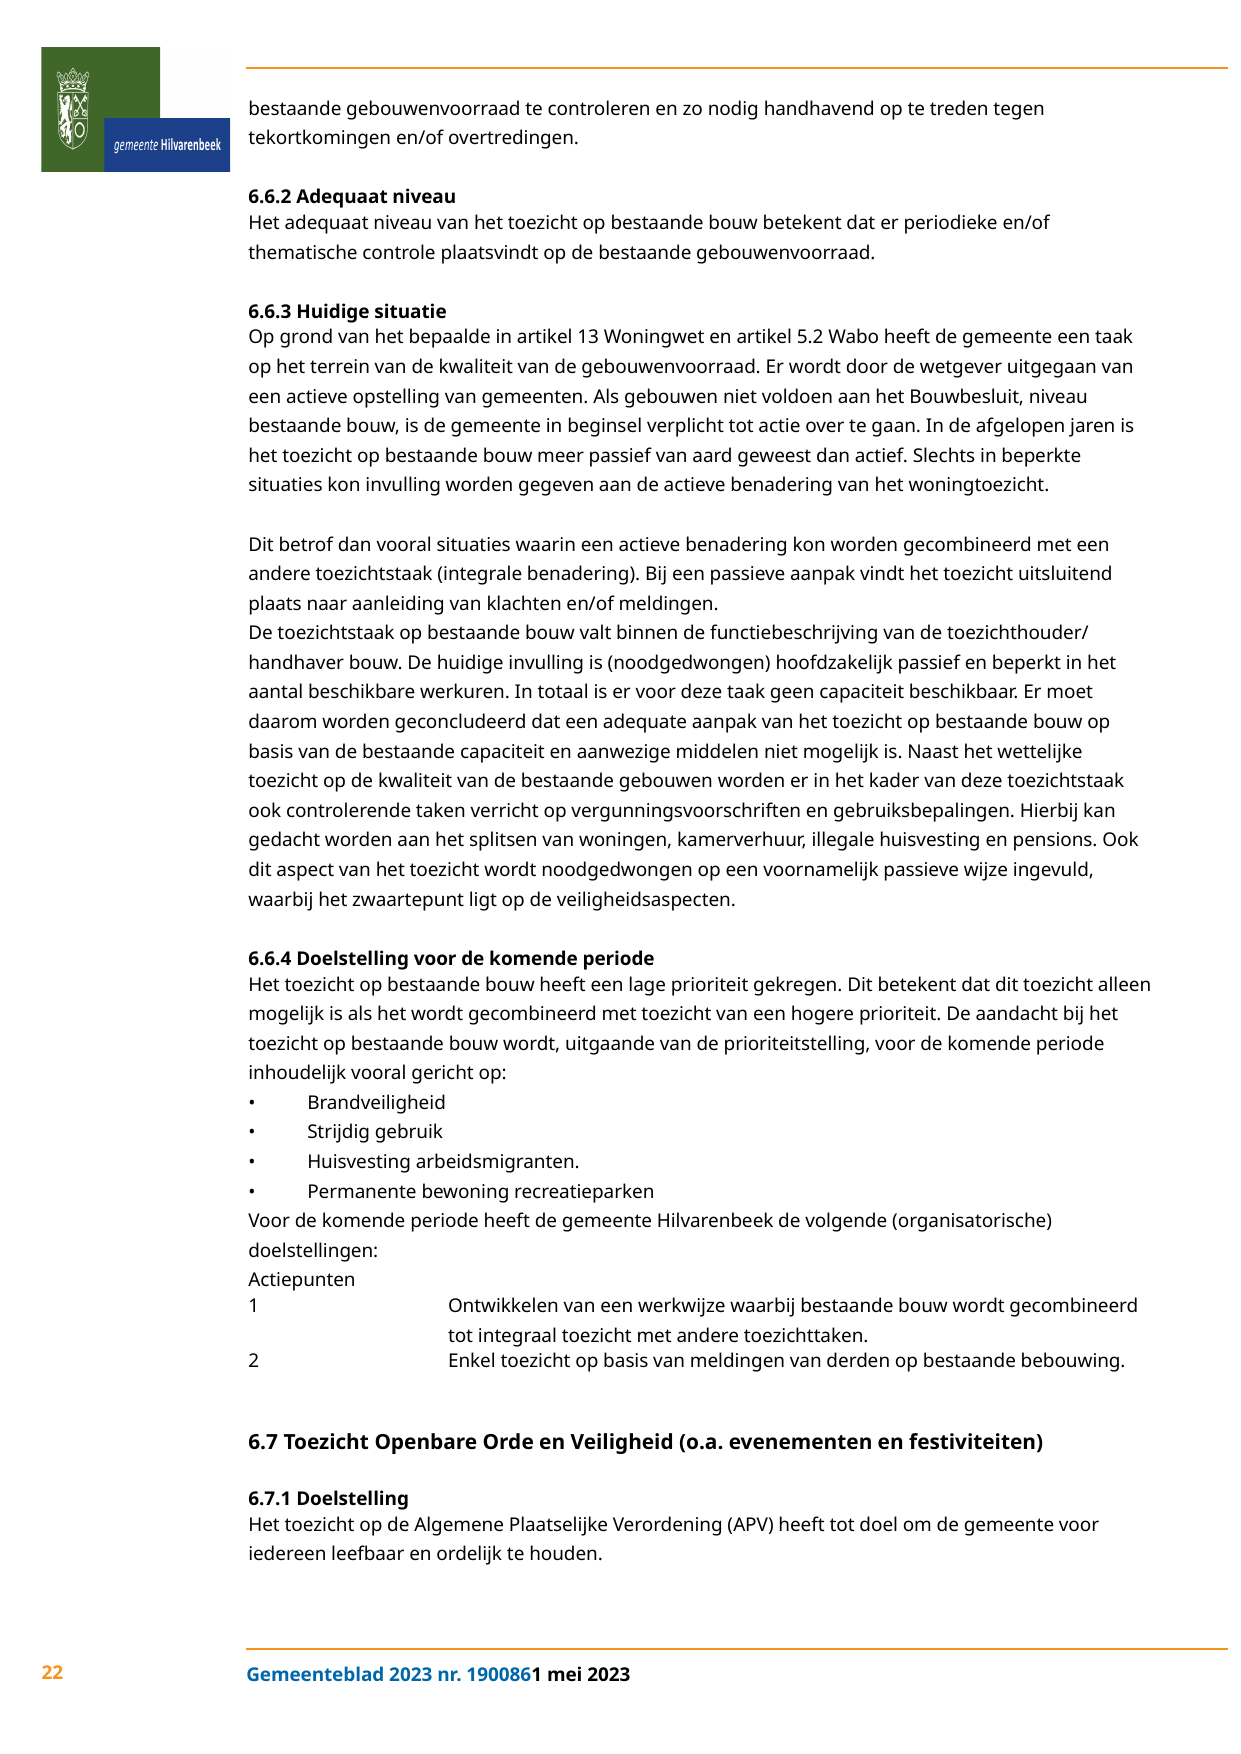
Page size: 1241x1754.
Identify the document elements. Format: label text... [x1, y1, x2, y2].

text Het toezicht op de Algemene Plaatselijke Verordening (APV) heeft tot doel om de gemeente voor iedereen leefbaar en ordelijk te houden. [248, 1511, 1152, 1566]
table_cell 1 [248, 1293, 448, 1348]
table_cell Enkel toezicht op basis van meldingen van derden op bestaande bebouwing. [448, 1348, 1152, 1373]
text Dit betrof dan vooral situaties waarin een actieve benadering kon worden gecombineerd met een andere toezichtstaak (integrale benadering). Bij een passieve aanpak vindt het toezicht uitsluitend plaats naar aanleiding van klachten en/of meldingen. [248, 531, 1152, 616]
table_header Actiepunten [248, 1267, 1152, 1292]
text 6.6.2 Adequaat niveau [248, 183, 1152, 209]
picture [41, 47, 231, 172]
text 6.6.4 Doelstelling voor de komende periode [248, 945, 1152, 971]
table_cell 2 [248, 1348, 448, 1373]
text 6.6.3 Huidige situatie [248, 298, 1152, 324]
text De toezichtstaak op bestaande bouw valt binnen de functiebeschrijving van de toezichthouder/ handhaver bouw. De huidige invulling is (noodgedwongen) hoofdzakelijk passief en beperkt in het aantal beschikbare werkuren. In totaal is er voor deze taak geen capaciteit beschikbaar. Er moet daarom worden geconcludeerd dat een adequate aanpak van het toezicht op bestaande bouw op basis van de bestaande capaciteit en aanwezige middelen niet mogelijk is. Naast het wettelijke toezicht op de kwaliteit van de bestaande gebouwen worden er in het kader van deze toezichtstaak ook controlerende taken verricht op vergunningsvoorschriften en gebruiksbepalingen. Hierbij kan gedacht worden aan het splitsen van woningen, kamerverhuur, illegale huisvesting en pensions. Ook dit aspect van het toezicht wordt noodgedwongen op een voornamelijk passieve wijze ingevuld, waarbij het zwaartepunt ligt op de veiligheidsaspecten. [248, 619, 1152, 912]
list Permanente bewoning recreatieparken [248, 1178, 1152, 1203]
text 6.7 Toezicht Openbare Orde en Veiligheid (o.a. evenementen en festiviteiten) [248, 1427, 1152, 1456]
text Het adequaat niveau van het toezicht op bestaande bouw betekent dat er periodieke en/of thematische controle plaatsvindt op de bestaande gebouwenvoorraad. [248, 209, 1152, 264]
list Huisvesting arbeidsmigranten. [248, 1148, 1152, 1174]
text 6.7.1 Doelstelling [248, 1485, 1152, 1511]
list Brandveiligheid [248, 1089, 1152, 1115]
text bestaande gebouwenvoorraad te controleren en zo nodig handhavend op te treden tegen tekortkomingen en/of overtredingen. [248, 95, 1152, 150]
table_cell Ontwikkelen van een werkwijze waarbij bestaande bouw wordt gecombineerd tot integraal toezicht met andere toezichttaken. [448, 1293, 1152, 1348]
text Op grond van het bepaalde in artikel 13 Woningwet en artikel 5.2 Wabo heeft de gemeente een taak op het terrein van de kwaliteit van de gebouwenvoorraad. Er wordt door de wetgever uitgegaan van een actieve opstelling van gemeenten. Als gebouwen niet voldoen aan het Bouwbesluit, niveau bestaande bouw, is de gemeente in beginsel verplicht tot actie over te gaan. In de afgelopen jaren is het toezicht op bestaande bouw meer passief van aard geweest dan actief. Slechts in beperkte situaties kon invulling worden gegeven aan de actieve benadering van het woningtoezicht. [248, 324, 1152, 497]
text Het toezicht op bestaande bouw heeft een lage prioriteit gekregen. Dit betekent dat dit toezicht alleen mogelijk is als het wordt gecombineerd met toezicht van een hogere prioriteit. De aandacht bij het toezicht op bestaande bouw wordt, uitgaande van de prioriteitstelling, voor de komende periode inhoudelijk vooral gericht op: [248, 971, 1152, 1085]
text Voor de komende periode heeft de gemeente Hilvarenbeek de volgende (organisatorische) doelstellingen: [248, 1207, 1152, 1263]
list Strijdig gebruik [248, 1119, 1152, 1144]
